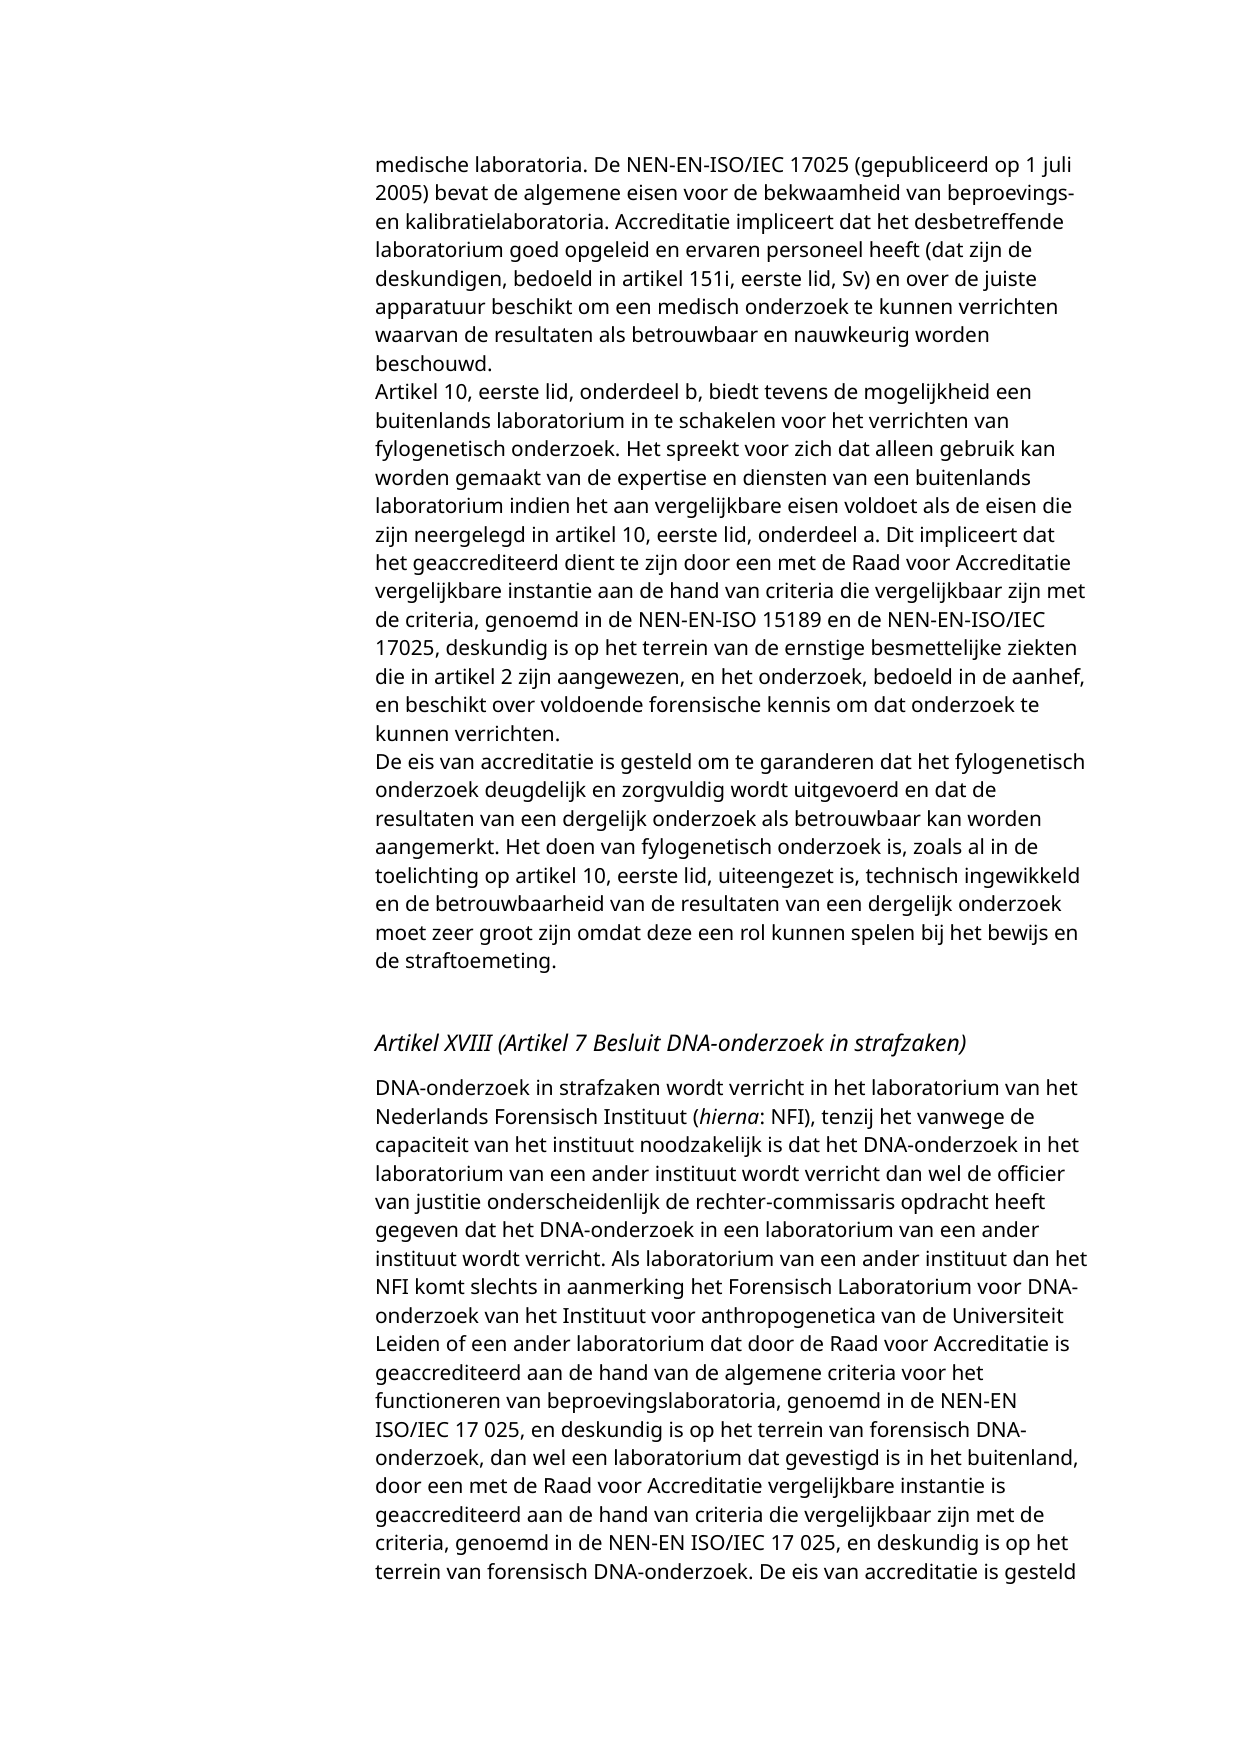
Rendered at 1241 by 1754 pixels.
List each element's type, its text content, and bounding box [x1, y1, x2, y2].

text De eis van accreditatie is gesteld om te garanderen dat het fylogenetisch onderzoek deugdelijk en zorgvuldig wordt uitgevoerd en dat de resultaten van een dergelijk onderzoek als betrouwbaar kan worden aangemerkt. Het doen van fylogenetisch onderzoek is, zoals al in de toelichting op artikel 10, eerste lid, uiteengezet is, technisch ingewikkeld en de betrouwbaarheid van de resultaten van een dergelijk onderzoek moet zeer groot zijn omdat deze een rol kunnen spelen bij het bewijs en de straftoemeting. [375, 747, 1090, 975]
text medische laboratoria. De NEN-EN-ISO/IEC 17025 (gepubliceerd op 1 juli 2005) bevat de algemene eisen voor de bekwaamheid van beproevings- en kalibratielaboratoria. Accreditatie impliceert dat het desbetreffende laboratorium goed opgeleid en ervaren personeel heeft (dat zijn de deskundigen, bedoeld in artikel 151i, eerste lid, Sv) en over de juiste apparatuur beschikt om een medisch onderzoek te kunnen verrichten waarvan de resultaten als betrouwbaar en nauwkeurig worden beschouwd. [375, 150, 1090, 377]
text DNA-onderzoek in strafzaken wordt verricht in het laboratorium van het Nederlands Forensisch Instituut (hierna: NFI), tenzij het vanwege de capaciteit van het instituut noodzakelijk is dat het DNA-onderzoek in het laboratorium van een ander instituut wordt verricht dan wel de officier van justitie onderscheidenlijk de rechter-commissaris opdracht heeft gegeven dat het DNA-onderzoek in een laboratorium van een ander instituut wordt verricht. Als laboratorium van een ander instituut dan het NFI komt slechts in aanmerking het Forensisch Laboratorium voor DNA-onderzoek van het Instituut voor anthropogenetica van de Universiteit Leiden of een ander laboratorium dat door de Raad voor Accreditatie is geaccrediteerd aan de hand van de algemene criteria voor het functioneren van beproevingslaboratoria, genoemd in de NEN-EN ISO/IEC 17 025, en deskundig is op het terrein van forensisch DNA-onderzoek, dan wel een laboratorium dat gevestigd is in het buitenland, door een met de Raad voor Accreditatie vergelijkbare instantie is geaccrediteerd aan de hand van criteria die vergelijkbaar zijn met de criteria, genoemd in de NEN-EN ISO/IEC 17 025, en deskundig is op het terrein van forensisch DNA-onderzoek. De eis van accreditatie is gesteld [375, 1073, 1090, 1585]
subtitle Artikel XVIII (Artikel 7 Besluit DNA-onderzoek in strafzaken) [375, 1027, 1090, 1058]
text Artikel 10, eerste lid, onderdeel b, biedt tevens de mogelijkheid een buitenlands laboratorium in te schakelen voor het verrichten van fylogenetisch onderzoek. Het spreekt voor zich dat alleen gebruik kan worden gemaakt van de expertise en diensten van een buitenlands laboratorium indien het aan vergelijkbare eisen voldoet als de eisen die zijn neergelegd in artikel 10, eerste lid, onderdeel a. Dit impliceert dat het geaccrediteerd dient te zijn door een met de Raad voor Accreditatie vergelijkbare instantie aan de hand van criteria die vergelijkbaar zijn met de criteria, genoemd in de NEN-EN-ISO 15189 en de NEN-EN-ISO/IEC 17025, deskundig is op het terrein van de ernstige besmettelijke ziekten die in artikel 2 zijn aangewezen, en het onderzoek, bedoeld in de aanhef, en beschikt over voldoende forensische kennis om dat onderzoek te kunnen verrichten. [375, 377, 1090, 747]
